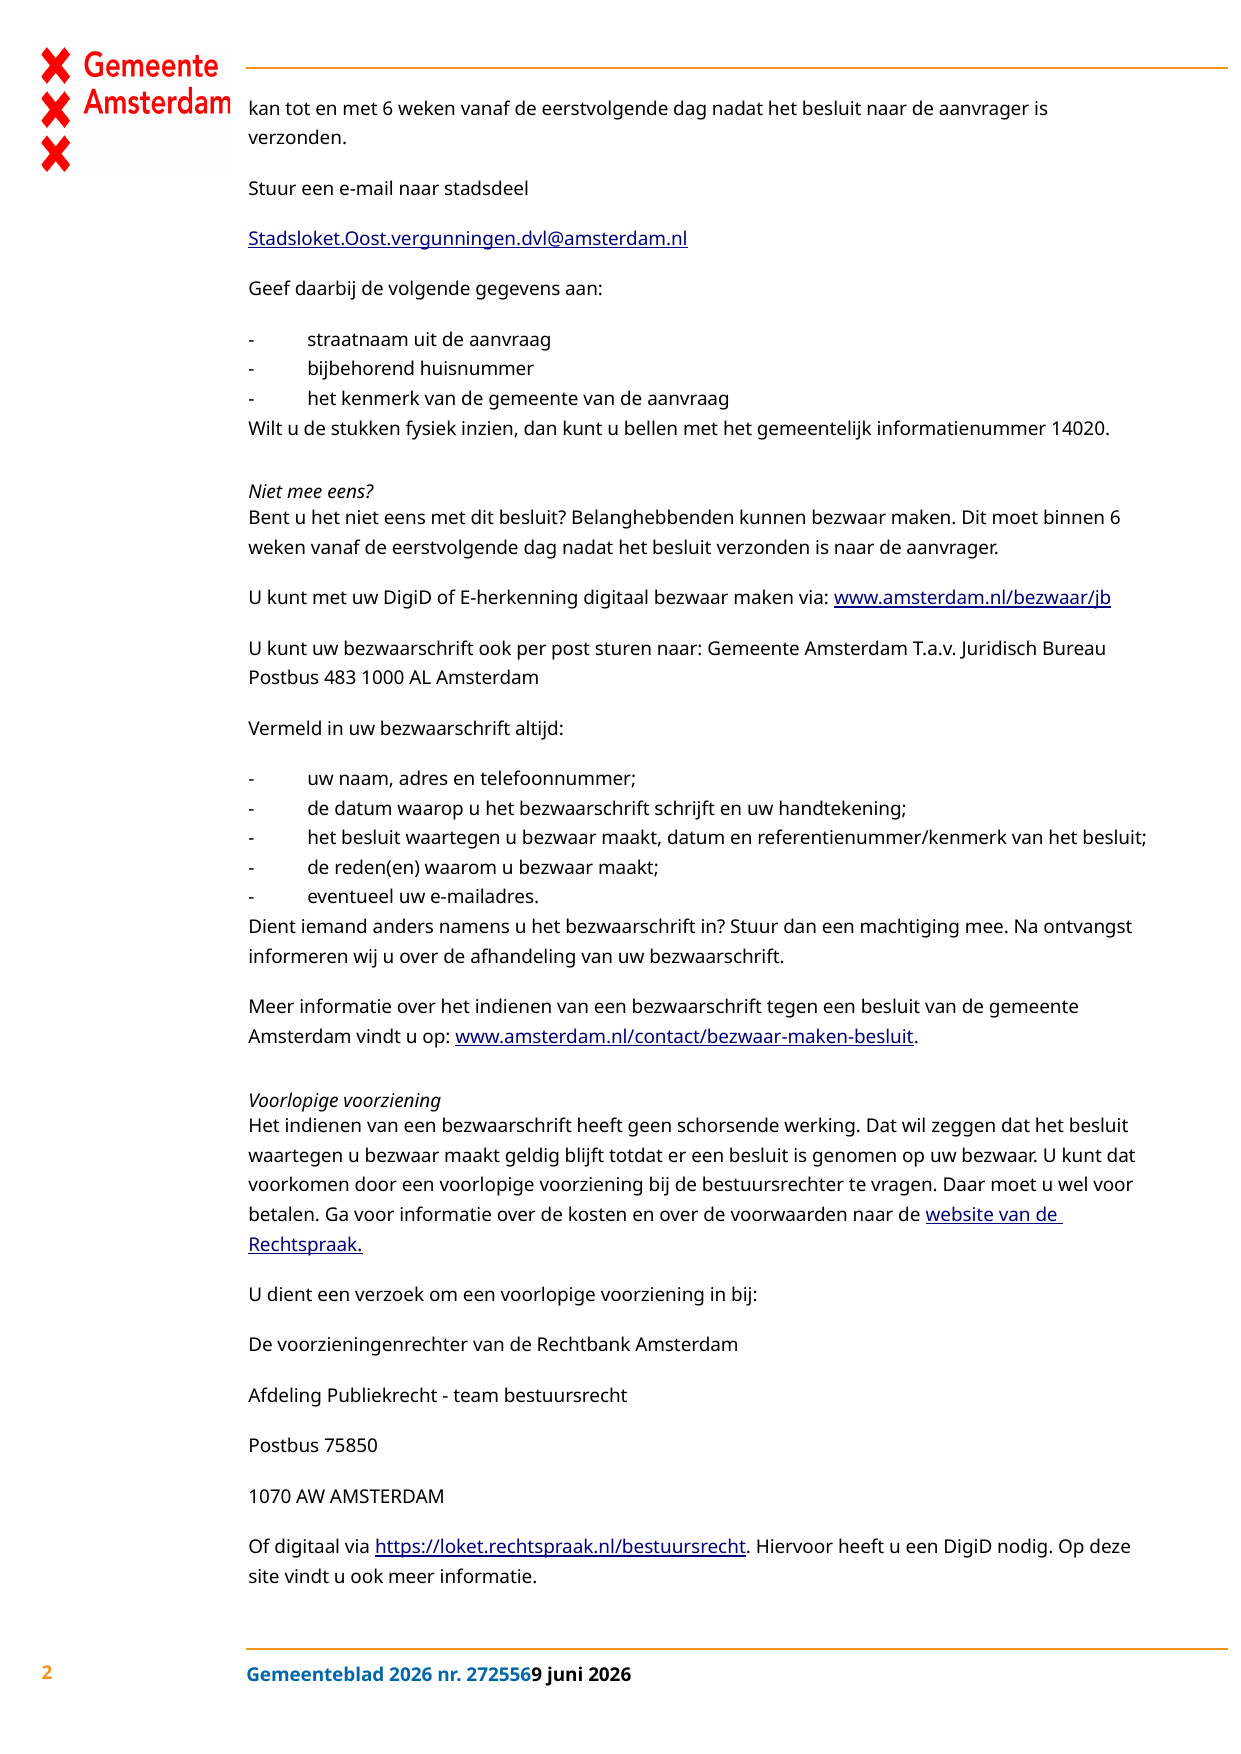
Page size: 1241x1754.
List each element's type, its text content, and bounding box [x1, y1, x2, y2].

text Of digitaal via https://loket.rechtspraak.nl/bestuursrecht. Hiervoor heeft u een DigiD nodig. Op deze site vindt u ook meer informatie. [248, 1533, 1152, 1589]
text Wilt u de stukken fysiek inzien, dan kunt u bellen met het gemeentelijk informatienummer 14020. [248, 415, 1152, 441]
text U kunt uw bezwaarschrift ook per post sturen naar: Gemeente Amsterdam T.a.v. Juridisch Bureau Postbus 483 1000 AL Amsterdam [248, 635, 1152, 690]
text Postbus 75850 [248, 1432, 1152, 1458]
picture [41, 47, 231, 172]
text Vermeld in uw bezwaarschrift altijd: [248, 715, 1152, 741]
list de datum waarop u het bezwaarschrift schrijft en uw handtekening; [248, 795, 1152, 821]
text kan tot en met 6 weken vanaf de eerstvolgende dag nadat het besluit naar de aanvrager is verzonden. [248, 95, 1152, 150]
text Bent u het niet eens met dit besluit? Belanghebbenden kunnen bezwaar maken. Dit moet binnen 6 weken vanaf de eerstvolgende dag nadat het besluit verzonden is naar de aanvrager. [248, 504, 1152, 560]
text Stuur een e-mail naar stadsdeel [248, 175, 1152, 201]
list het kenmerk van de gemeente van de aanvraag [248, 385, 1152, 411]
text Meer informatie over het indienen van een bezwaarschrift tegen een besluit van de gemeente Amsterdam vindt u op: www.amsterdam.nl/contact/bezwaar-maken-besluit. [248, 993, 1152, 1048]
list bijbehorend huisnummer [248, 356, 1152, 381]
text Het indienen van een bezwaarschrift heeft geen schorsende werking. Dat wil zeggen dat het besluit waartegen u bezwaar maakt geldig blijft totdat er een besluit is genomen op uw bezwaar. U kunt dat voorkomen door een voorlopige voorziening bij de bestuursrechter te vragen. Daar moet u wel voor betalen. Ga voor informatie over de kosten en over de voorwaarden naar de website van de Rechtspraak. [248, 1112, 1152, 1257]
text Voorlopige voorziening [248, 1087, 1152, 1112]
text 1070 AW AMSTERDAM [248, 1483, 1152, 1509]
text Stadsloket.Oost.vergunningen.dvl@amsterdam.nl [248, 225, 1152, 251]
text U kunt met uw DigiD of E-herkenning digitaal bezwaar maken via: www.amsterdam.nl/bezwaar/jb [248, 584, 1152, 610]
text Niet mee eens? [248, 479, 1152, 504]
text Dient iemand anders namens u het bezwaarschrift in? Stuur dan een machtiging mee. Na ontvangst informeren wij u over de afhandeling van uw bezwaarschrift. [248, 913, 1152, 968]
list eventueel uw e-mailadres. [248, 884, 1152, 909]
list uw naam, adres en telefoonnummer; [248, 765, 1152, 791]
list straatnaam uit de aanvraag [248, 326, 1152, 352]
text Afdeling Publiekrecht - team bestuursrecht [248, 1382, 1152, 1408]
text U dient een verzoek om een voorlopige voorziening in bij: [248, 1281, 1152, 1307]
list de reden(en) waarom u bezwaar maakt; [248, 854, 1152, 880]
text Geef daarbij de volgende gegevens aan: [248, 276, 1152, 301]
text De voorzieningenrechter van de Rechtbank Amsterdam [248, 1332, 1152, 1357]
list het besluit waartegen u bezwaar maakt, datum en referentienummer/kenmerk van het besluit; [248, 824, 1152, 850]
